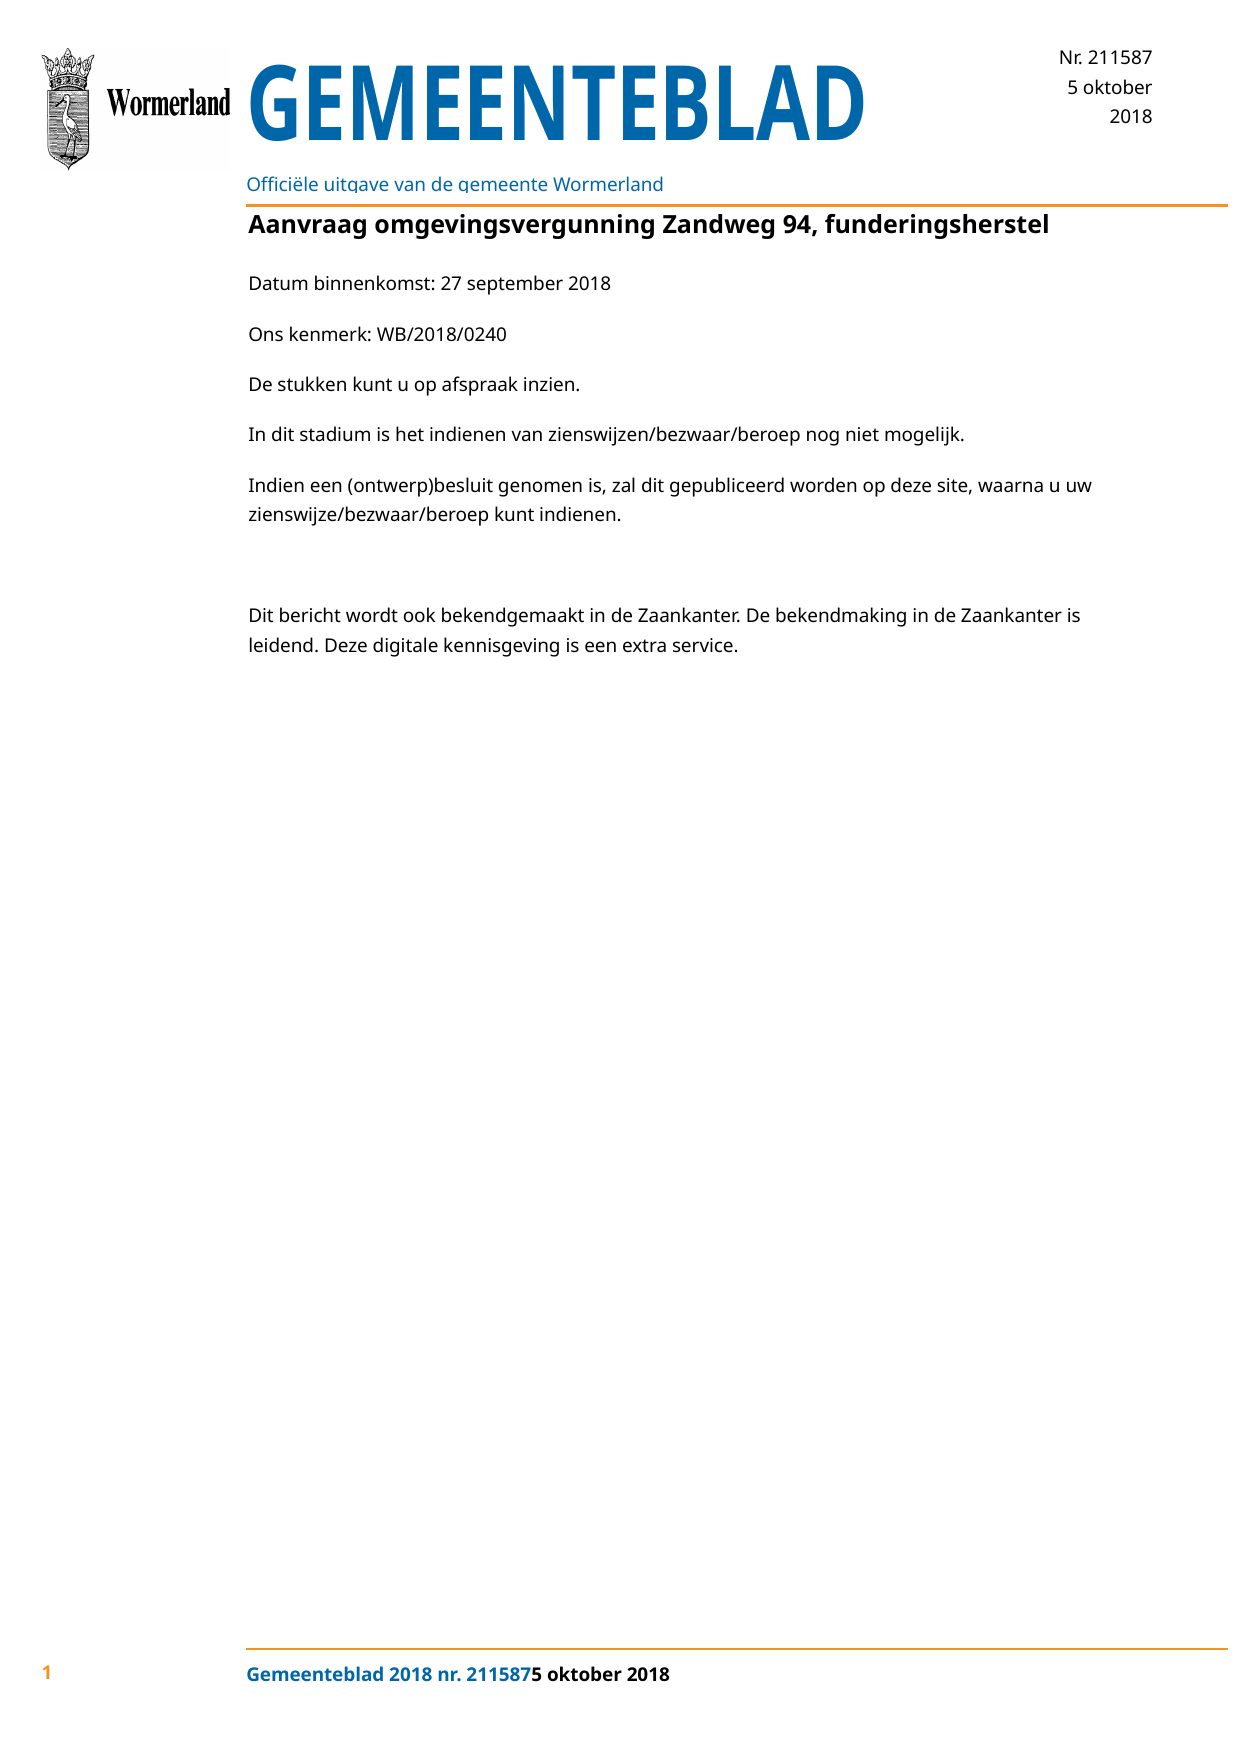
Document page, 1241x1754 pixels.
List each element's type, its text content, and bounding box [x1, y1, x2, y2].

text Ons kenmerk: WB/2018/0240 [248, 321, 1152, 346]
picture [41, 47, 231, 172]
text Datum binnenkomst: 27 september 2018 [248, 270, 1152, 296]
text De stukken kunt u op afspraak inzien. [248, 371, 1152, 397]
text Dit bericht wordt ook bekendgemaakt in de Zaankanter. De bekendmaking in de Zaankanter is leidend. Deze digitale kennisgeving is een extra service. [248, 602, 1152, 658]
text Aanvraag omgevingsvergunning Zandweg 94, funderingsherstel [248, 207, 1152, 241]
text Indien een (ontwerp)besluit genomen is, zal dit gepubliceerd worden op deze site, waarna u uw zienswijze/bezwaar/beroep kunt indienen. [248, 472, 1152, 527]
text In dit stadium is het indienen van zienswijzen/bezwaar/beroep nog niet mogelijk. [248, 422, 1152, 447]
